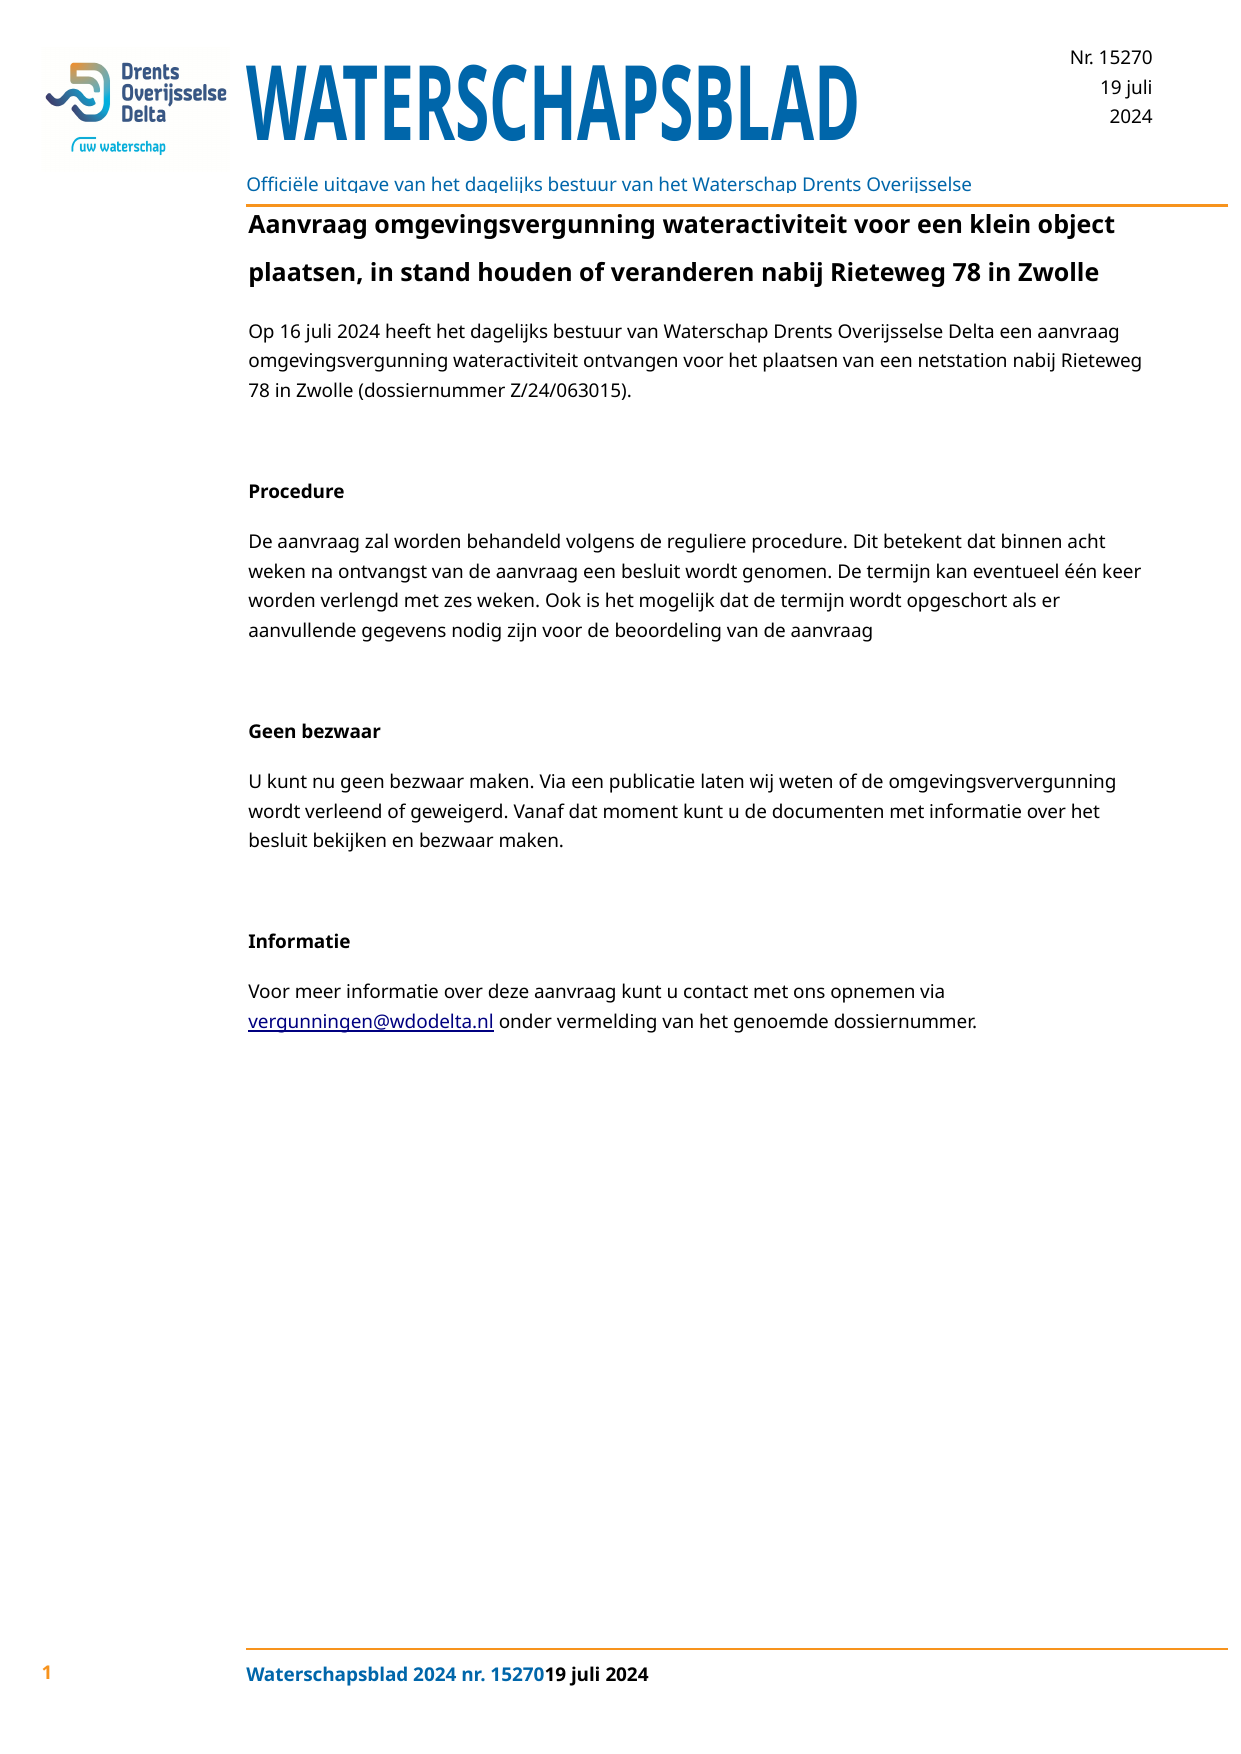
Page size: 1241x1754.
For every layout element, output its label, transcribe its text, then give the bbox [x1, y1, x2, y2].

text U kunt nu geen bezwaar maken. Via een publicatie laten wij weten of de omgevingsververgunning wordt verleend of geweigerd. Vanaf dat moment kunt u de documenten met informatie over het besluit bekijken en bezwaar maken. [248, 768, 1152, 853]
text Informatie [248, 928, 1152, 954]
text Geen bezwaar [248, 718, 1152, 744]
text De aanvraag zal worden behandeld volgens de reguliere procedure. Dit betekent dat binnen acht weken na ontvangst van de aanvraag een besluit wordt genomen. De termijn kan eventueel één keer worden verlengd met zes weken. Ook is het mogelijk dat de termijn wordt opgeschort als er aanvullende gegevens nodig zijn voor de beoordeling van de aanvraag [248, 528, 1152, 643]
picture [41, 47, 231, 172]
text Op 16 juli 2024 heeft het dagelijks bestuur van Waterschap Drents Overijsselse Delta een aanvraag omgevingsvergunning wateractiviteit ontvangen voor het plaatsen van een netstation nabij Rieteweg 78 in Zwolle (dossiernummer Z/24/063015). [248, 318, 1152, 403]
text Procedure [248, 478, 1152, 504]
text Voor meer informatie over deze aanvraag kunt u contact met ons opnemen via vergunningen@wdodelta.nl onder vermelding van het genoemde dossiernummer. [248, 979, 1152, 1034]
text Aanvraag omgevingsvergunning wateractiviteit voor een klein object plaatsen, in stand houden of veranderen nabij Rieteweg 78 in Zwolle [248, 207, 1152, 288]
